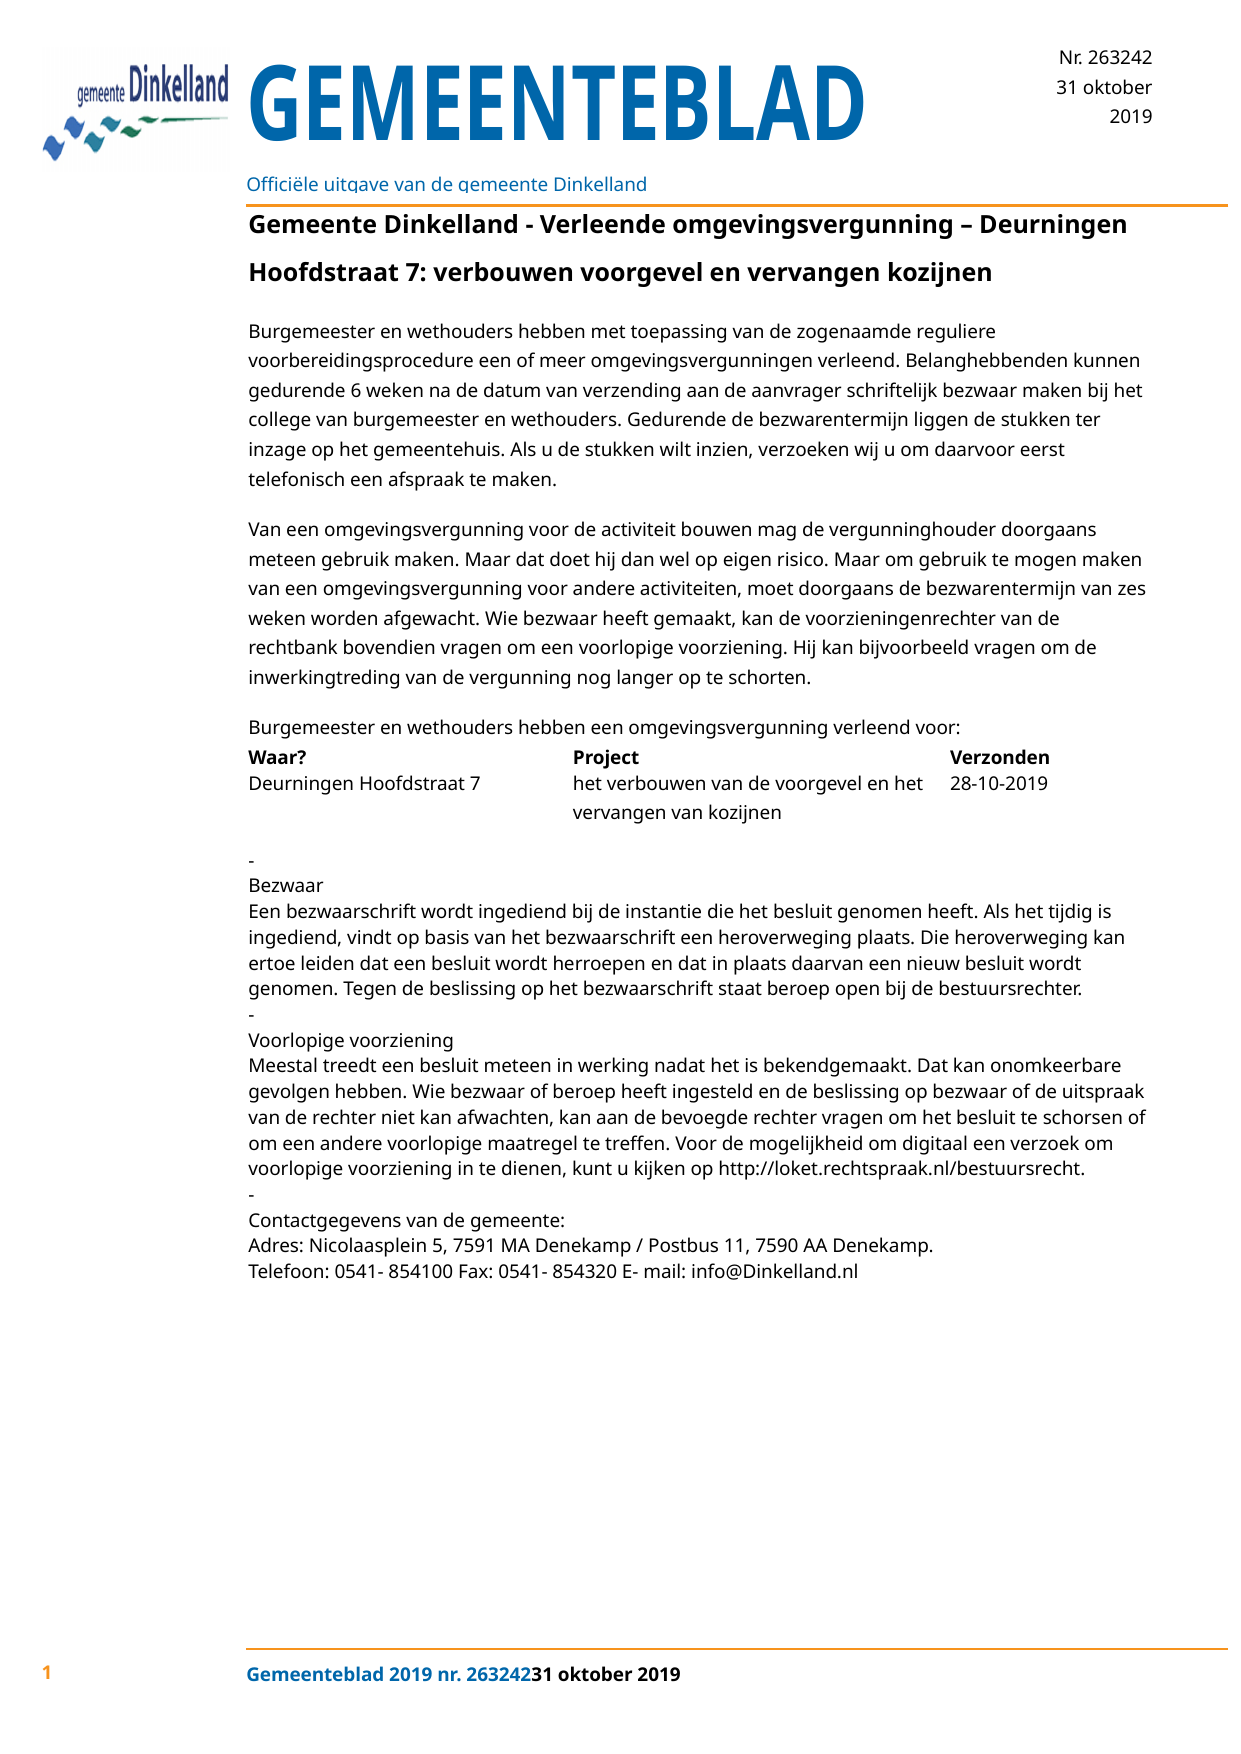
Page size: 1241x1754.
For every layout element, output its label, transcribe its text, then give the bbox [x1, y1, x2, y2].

text Adres: Nicolaasplein 5, 7591 MA Denekamp / Postbus 11, 7590 AA Denekamp. [248, 1233, 1152, 1258]
text Van een omgevingsvergunning voor de activiteit bouwen mag de vergunninghouder doorgaans meteen gebruik maken. Maar dat doet hij dan wel op eigen risico. Maar om gebruik te mogen maken van een omgevingsvergunning voor andere activiteiten, moet doorgaans de bezwarentermijn van zes weken worden afgewacht. Wie bezwaar heeft gemaakt, kan de voorzieningenrechter van de rechtbank bovendien vragen om een voorlopige voorziening. Hij kan bijvoorbeeld vragen om de inwerkingtreding van de vergunning nog langer op te schorten. [248, 516, 1152, 690]
text - [248, 1181, 1152, 1207]
text Een bezwaarschrift wordt ingediend bij de instantie die het besluit genomen heeft. Als het tijdig is ingediend, vindt op basis van het bezwaarschrift een heroverweging plaats. Die heroverweging kan ertoe leiden dat een besluit wordt herroepen en dat in plaats daarvan een nieuw besluit wordt genomen. Tegen de beslissing op het bezwaarschrift staat beroep open bij de bestuursrechter. [248, 898, 1152, 1001]
text Voorlopige voorziening [248, 1027, 1152, 1053]
table_header Waar? [248, 744, 573, 770]
text Burgemeester en wethouders hebben een omgevingsvergunning verleend voor: [248, 714, 1152, 740]
text Telefoon: 0541- 854100 Fax: 0541- 854320 E- mail: info@Dinkelland.nl [248, 1258, 1152, 1284]
text Bezwaar [248, 872, 1152, 898]
table_cell het verbouwen van de voorgevel en het vervangen van kozijnen [573, 770, 950, 825]
picture [41, 47, 231, 172]
table_header Project [573, 744, 950, 770]
text - [248, 1001, 1152, 1027]
text - [248, 847, 1152, 872]
table_cell Deurningen Hoofdstraat 7 [248, 770, 573, 825]
text Meestal treedt een besluit meteen in werking nadat het is bekendgemaakt. Dat kan onomkeerbare gevolgen hebben. Wie bezwaar of beroep heeft ingesteld en de beslissing op bezwaar of de uitspraak van de rechter niet kan afwachten, kan aan de bevoegde rechter vragen om het besluit te schorsen of om een andere voorlopige maatregel te treffen. Voor de mogelijkheid om digitaal een verzoek om voorlopige voorziening in te dienen, kunt u kijken op http://loket.rechtspraak.nl/bestuursrecht. [248, 1053, 1152, 1181]
text Contactgegevens van de gemeente: [248, 1207, 1152, 1233]
text Gemeente Dinkelland - Verleende omgevingsvergunning – Deurningen Hoofdstraat 7: verbouwen voorgevel en vervangen kozijnen [248, 207, 1152, 288]
table_header Verzonden [950, 744, 1152, 770]
table_cell 28-10-2019 [950, 770, 1152, 825]
text Burgemeester en wethouders hebben met toepassing van de zogenaamde reguliere voorbereidingsprocedure een of meer omgevingsvergunningen verleend. Belanghebbenden kunnen gedurende 6 weken na de datum van verzending aan de aanvrager schriftelijk bezwaar maken bij het college van burgemeester en wethouders. Gedurende de bezwarentermijn liggen de stukken ter inzage op het gemeentehuis. Als u de stukken wilt inzien, verzoeken wij u om daarvoor eerst telefonisch een afspraak te maken. [248, 318, 1152, 492]
